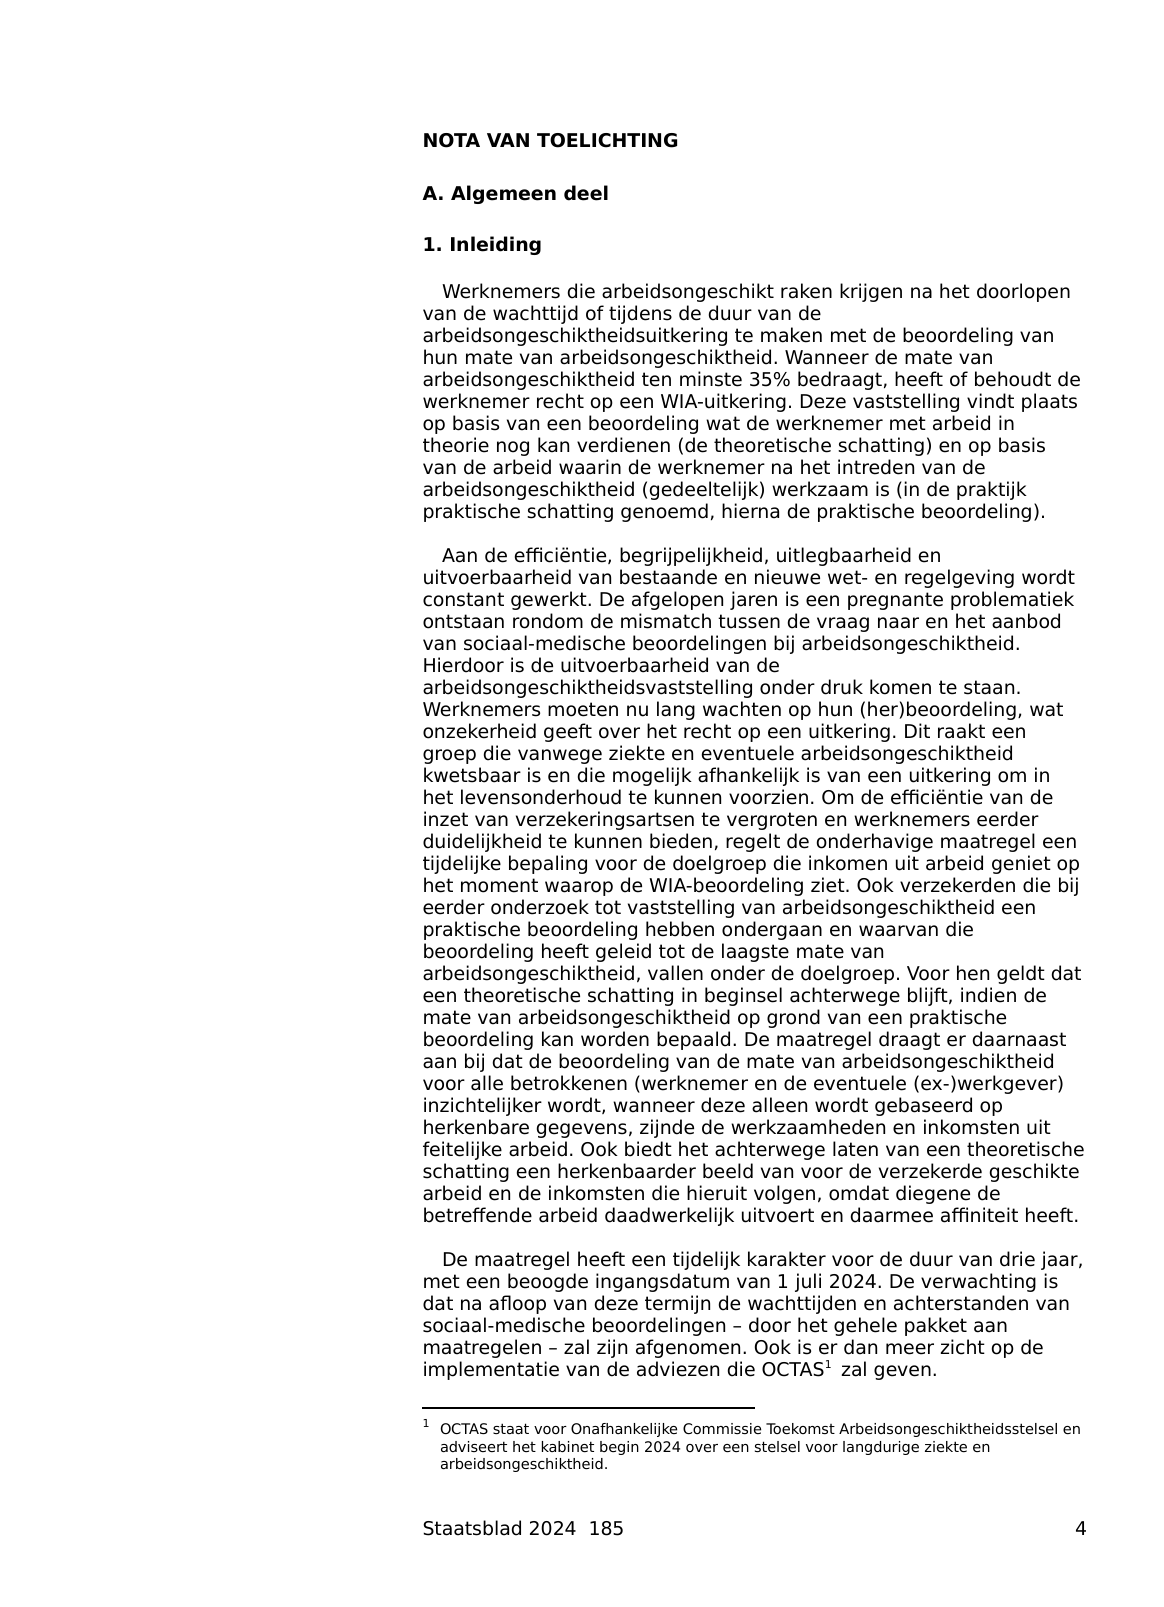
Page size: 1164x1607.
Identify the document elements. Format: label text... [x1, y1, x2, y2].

subtitle A. Algemeen deel [422, 182, 1087, 204]
text Aan de efficiëntie, begrijpelijkheid, uitlegbaarheid en uitvoerbaarheid van bestaande en nieuwe wet- en regelgeving wordt constant gewerkt. De afgelopen jaren is een pregnante problematiek ontstaan rondom de mismatch tussen de vraag naar en het aanbod van sociaal-medische beoordelingen bij arbeidsongeschiktheid. Hierdoor is de uitvoerbaarheid van de arbeidsongeschiktheidsvaststelling onder druk komen te staan. Werknemers moeten nu lang wachten op hun (her)beoordeling, wat onzekerheid geeft over het recht op een uitkering. Dit raakt een groep die vanwege ziekte en eventuele arbeidsongeschiktheid kwetsbaar is en die mogelijk afhankelijk is van een uitkering om in het levensonderhoud te kunnen voorzien. Om de efficiëntie van de inzet van verzekeringsartsen te vergroten en werknemers eerder duidelijkheid te kunnen bieden, regelt de onderhavige maatregel een tijdelijke bepaling voor de doelgroep die inkomen uit arbeid geniet op het moment waarop de WIA-beoordeling ziet. Ook verzekerden die bij eerder onderzoek tot vaststelling van arbeidsongeschiktheid een praktische beoordeling hebben ondergaan en waarvan die beoordeling heeft geleid tot de laagste mate van arbeidsongeschiktheid, vallen onder de doelgroep. Voor hen geldt dat een theoretische schatting in beginsel achterwege blijft, indien de mate van arbeidsongeschiktheid op grond van een praktische beoordeling kan worden bepaald. De maatregel draagt er daarnaast aan bij dat de beoordeling van de mate van arbeidsongeschiktheid voor alle betrokkenen (werknemer en de eventuele (ex-)werkgever) inzichtelijker wordt, wanneer deze alleen wordt gebaseerd op herkenbare gegevens, zijnde de werkzaamheden en inkomsten uit feitelijke arbeid. Ook biedt het achterwege laten van een theoretische schatting een herkenbaarder beeld van voor de verzekerde geschikte arbeid en de inkomsten die hieruit volgen, omdat diegene de betreffende arbeid daadwerkelijk uitvoert en daarmee affiniteit heeft. [422, 545, 1087, 1227]
subtitle NOTA VAN TOELICHTING [422, 130, 1087, 152]
subtitle 1. Inleiding [422, 234, 1087, 256]
text Werknemers die arbeidsongeschikt raken krijgen na het doorlopen van de wachttijd of tijdens de duur van de arbeidsongeschiktheidsuitkering te maken met de beoordeling van hun mate van arbeidsongeschiktheid. Wanneer de mate van arbeidsongeschiktheid ten minste 35% bedraagt, heeft of behoudt de werknemer recht op een WIA-uitkering. Deze vaststelling vindt plaats op basis van een beoordeling wat de werknemer met arbeid in theorie nog kan verdienen (de theoretische schatting) en op basis van de arbeid waarin de werknemer na het intreden van de arbeidsongeschiktheid (gedeeltelijk) werkzaam is (in de praktijk praktische schatting genoemd, hierna de praktische beoordeling). [422, 281, 1087, 523]
text OCTAS staat voor Onafhankelijke Commissie Toekomst Arbeidsongeschiktheidsstelsel en adviseert het kabinet begin 2024 over een stelsel voor langdurige ziekte en arbeidsongeschiktheid. [422, 1417, 1087, 1473]
text De maatregel heeft een tijdelijk karakter voor de duur van drie jaar, met een beoogde ingangsdatum van 1 juli 2024. De verwachting is dat na afloop van deze termijn de wachttijden en achterstanden van sociaal-medische beoordelingen – door het gehele pakket aan maatregelen – zal zijn afgenomen. Ook is er dan meer zicht op de implementatie van de adviezen die OCTAS zal geven. [422, 1249, 1087, 1381]
